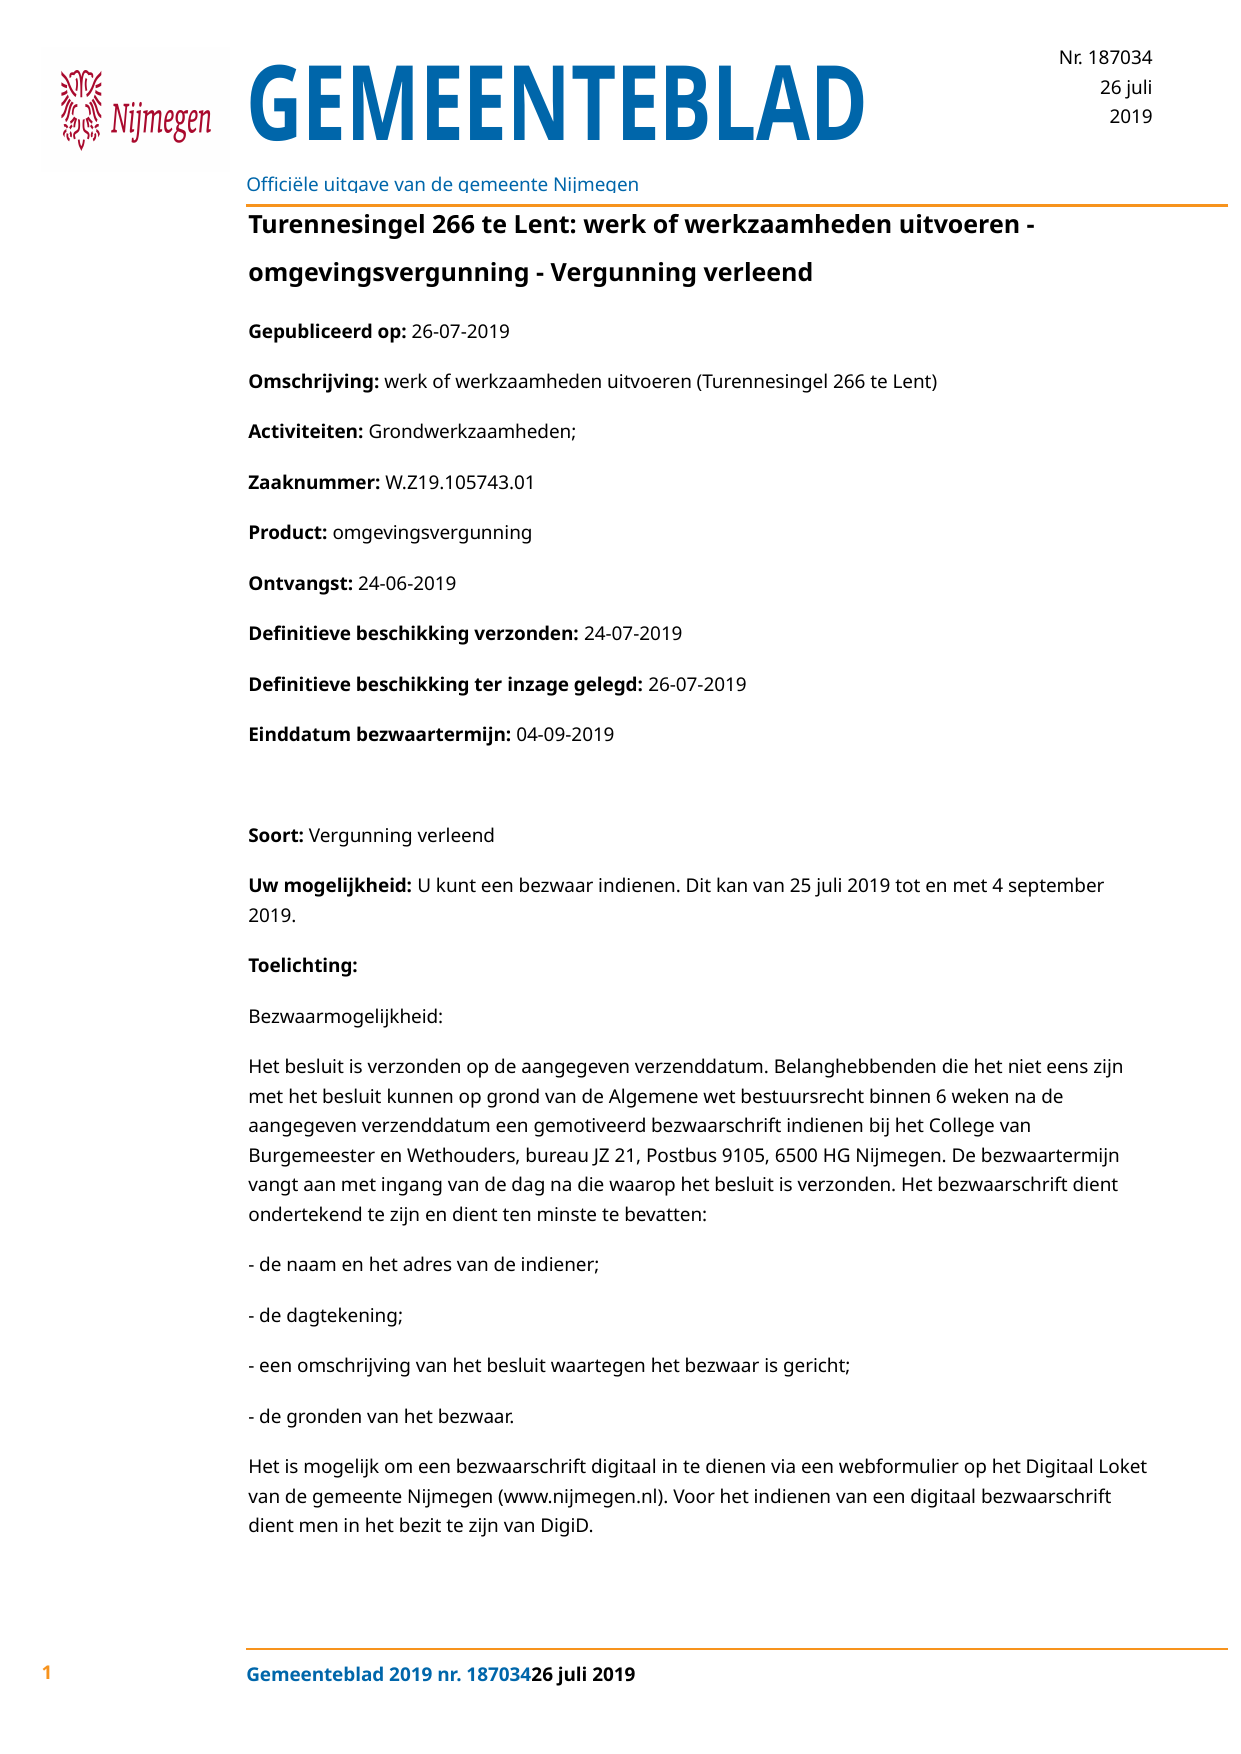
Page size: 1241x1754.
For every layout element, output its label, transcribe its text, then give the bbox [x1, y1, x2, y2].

text Bezwaarmogelijkheid: [248, 1003, 1152, 1029]
text Definitieve beschikking ter inzage gelegd: 26-07-2019 [248, 671, 1152, 697]
text Activiteiten: Grondwerkzaamheden; [248, 419, 1152, 444]
text Soort: Vergunning verleend [248, 822, 1152, 848]
picture [41, 47, 231, 172]
text Product: omgevingsvergunning [248, 519, 1152, 545]
text Omschrijving: werk of werkzaamheden uitvoeren (Turennesingel 266 te Lent) [248, 368, 1152, 394]
text Het besluit is verzonden op de aangegeven verzenddatum. Belanghebbenden die het niet eens zijn met het besluit kunnen op grond van de Algemene wet bestuursrecht binnen 6 weken na de aangegeven verzenddatum een gemotiveerd bezwaarschrift indienen bij het College van Burgemeester en Wethouders, bureau JZ 21, Postbus 9105, 6500 HG Nijmegen. De bezwaartermijn vangt aan met ingang van de dag na die waarop het besluit is verzonden. Het bezwaarschrift dient ondertekend te zijn en dient ten minste te bevatten: [248, 1053, 1152, 1227]
text Het is mogelijk om een bezwaarschrift digitaal in te dienen via een webformulier op het Digitaal Loket van de gemeente Nijmegen (www.nijmegen.nl). Voor het indienen van een digitaal bezwaarschrift dient men in het bezit te zijn van DigiD. [248, 1453, 1152, 1538]
text Definitieve beschikking verzonden: 24-07-2019 [248, 620, 1152, 646]
text Zaaknummer: W.Z19.105743.01 [248, 469, 1152, 495]
text Gepubliceerd op: 26-07-2019 [248, 318, 1152, 344]
text Ontvangst: 24-06-2019 [248, 570, 1152, 596]
text - een omschrijving van het besluit waartegen het bezwaar is gericht; [248, 1352, 1152, 1378]
text Uw mogelijkheid: U kunt een bezwaar indienen. Dit kan van 25 juli 2019 tot en met 4 september 2019. [248, 872, 1152, 928]
text - de naam en het adres van de indiener; [248, 1252, 1152, 1277]
text - de gronden van het bezwaar. [248, 1403, 1152, 1429]
text Toelichting: [248, 952, 1152, 978]
text Einddatum bezwaartermijn: 04-09-2019 [248, 721, 1152, 747]
text - de dagtekening; [248, 1302, 1152, 1328]
text Turennesingel 266 te Lent: werk of werkzaamheden uitvoeren - omgevingsvergunning - Vergunning verleend [248, 207, 1152, 288]
